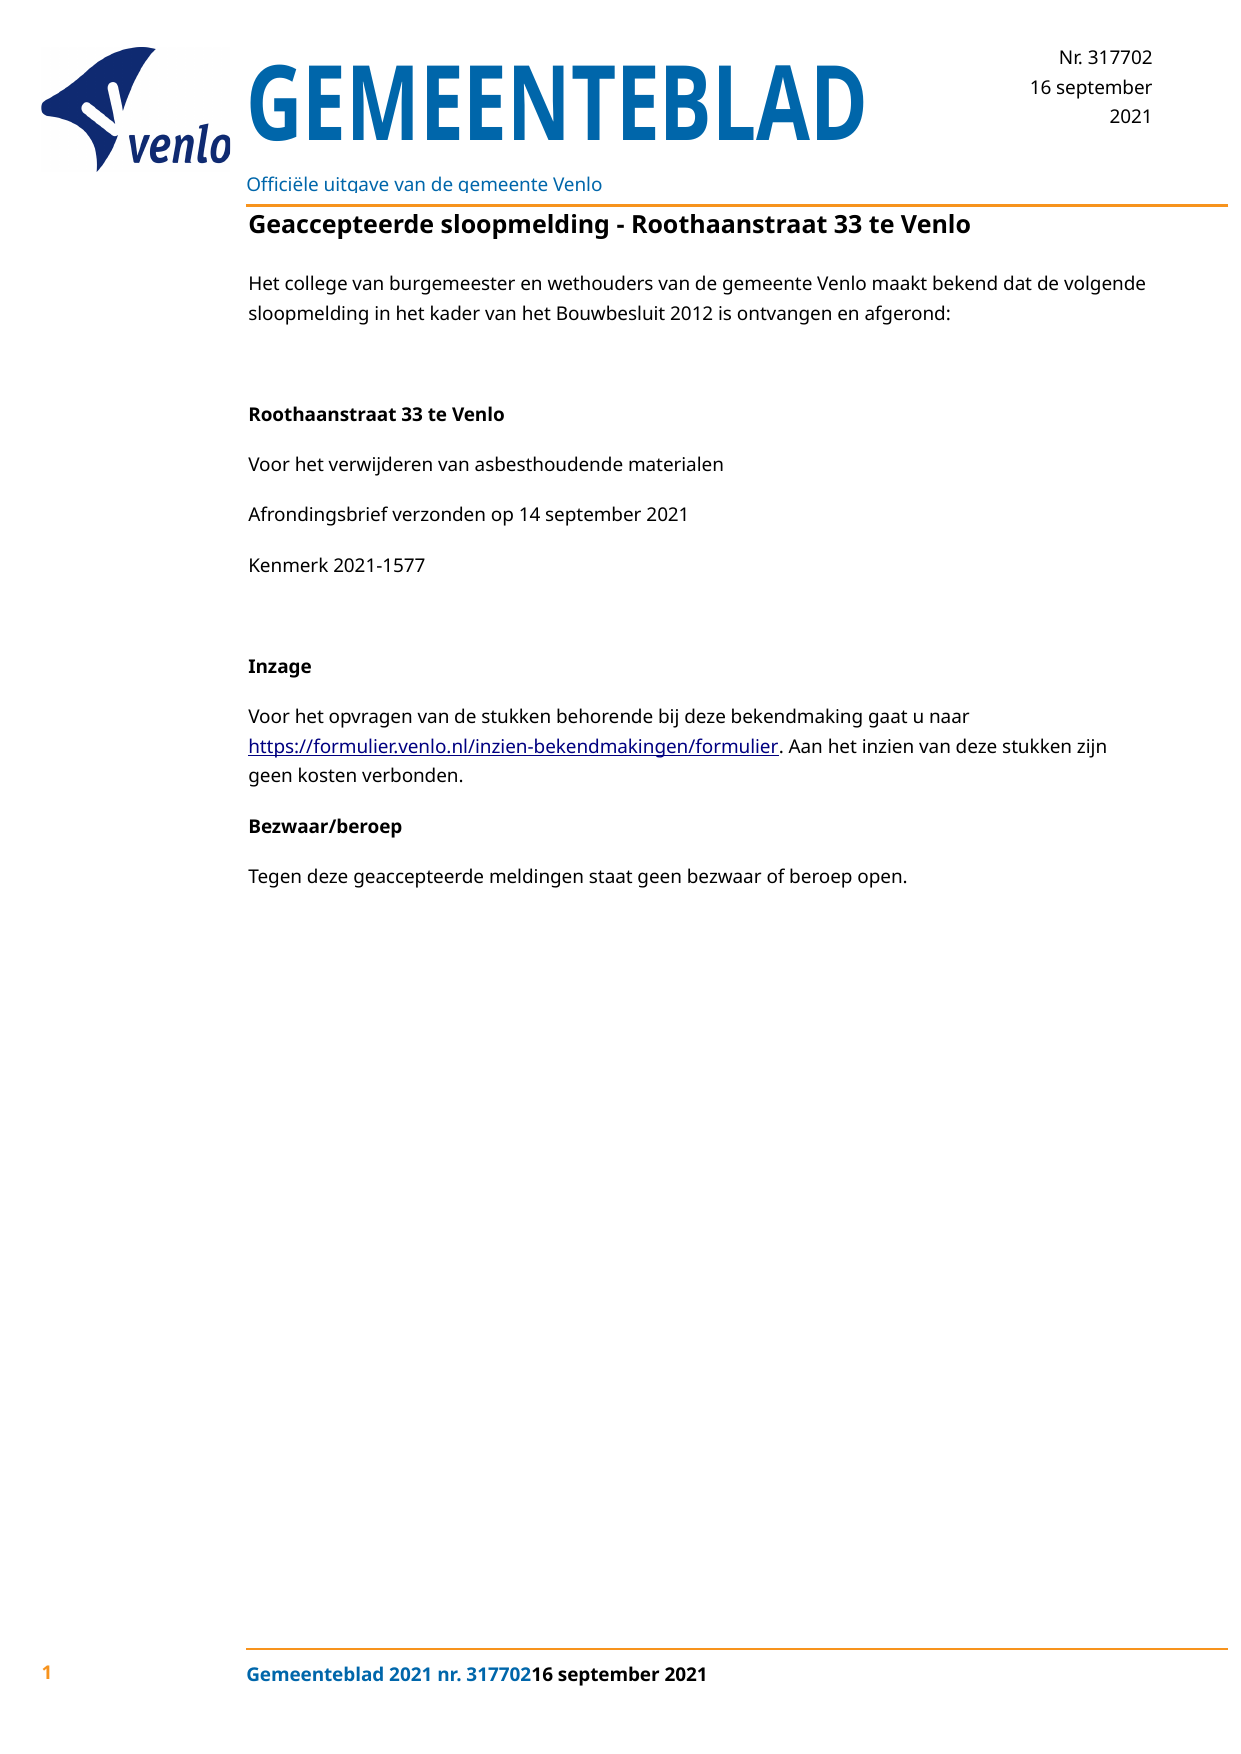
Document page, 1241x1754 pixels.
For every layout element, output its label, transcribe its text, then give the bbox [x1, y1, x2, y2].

text Voor het opvragen van de stukken behorende bij deze bekendmaking gaat u naar https://formulier.venlo.nl/inzien-bekendmakingen/formulier. Aan het inzien van deze stukken zijn geen kosten verbonden. [248, 703, 1152, 788]
text Kenmerk 2021-1577 [248, 552, 1152, 578]
picture [41, 47, 231, 172]
text Inzage [248, 653, 1152, 678]
text Voor het verwijderen van asbesthoudende materialen [248, 451, 1152, 477]
text Het college van burgemeester en wethouders van de gemeente Venlo maakt bekend dat de volgende sloopmelding in het kader van het Bouwbesluit 2012 is ontvangen en afgerond: [248, 270, 1152, 326]
text Roothaanstraat 33 te Venlo [248, 401, 1152, 426]
text Tegen deze geaccepteerde meldingen staat geen bezwaar of beroep open. [248, 863, 1152, 889]
text Geaccepteerde sloopmelding - Roothaanstraat 33 te Venlo [248, 207, 1152, 241]
text Bezwaar/beroep [248, 813, 1152, 838]
text Afrondingsbrief verzonden op 14 september 2021 [248, 502, 1152, 527]
